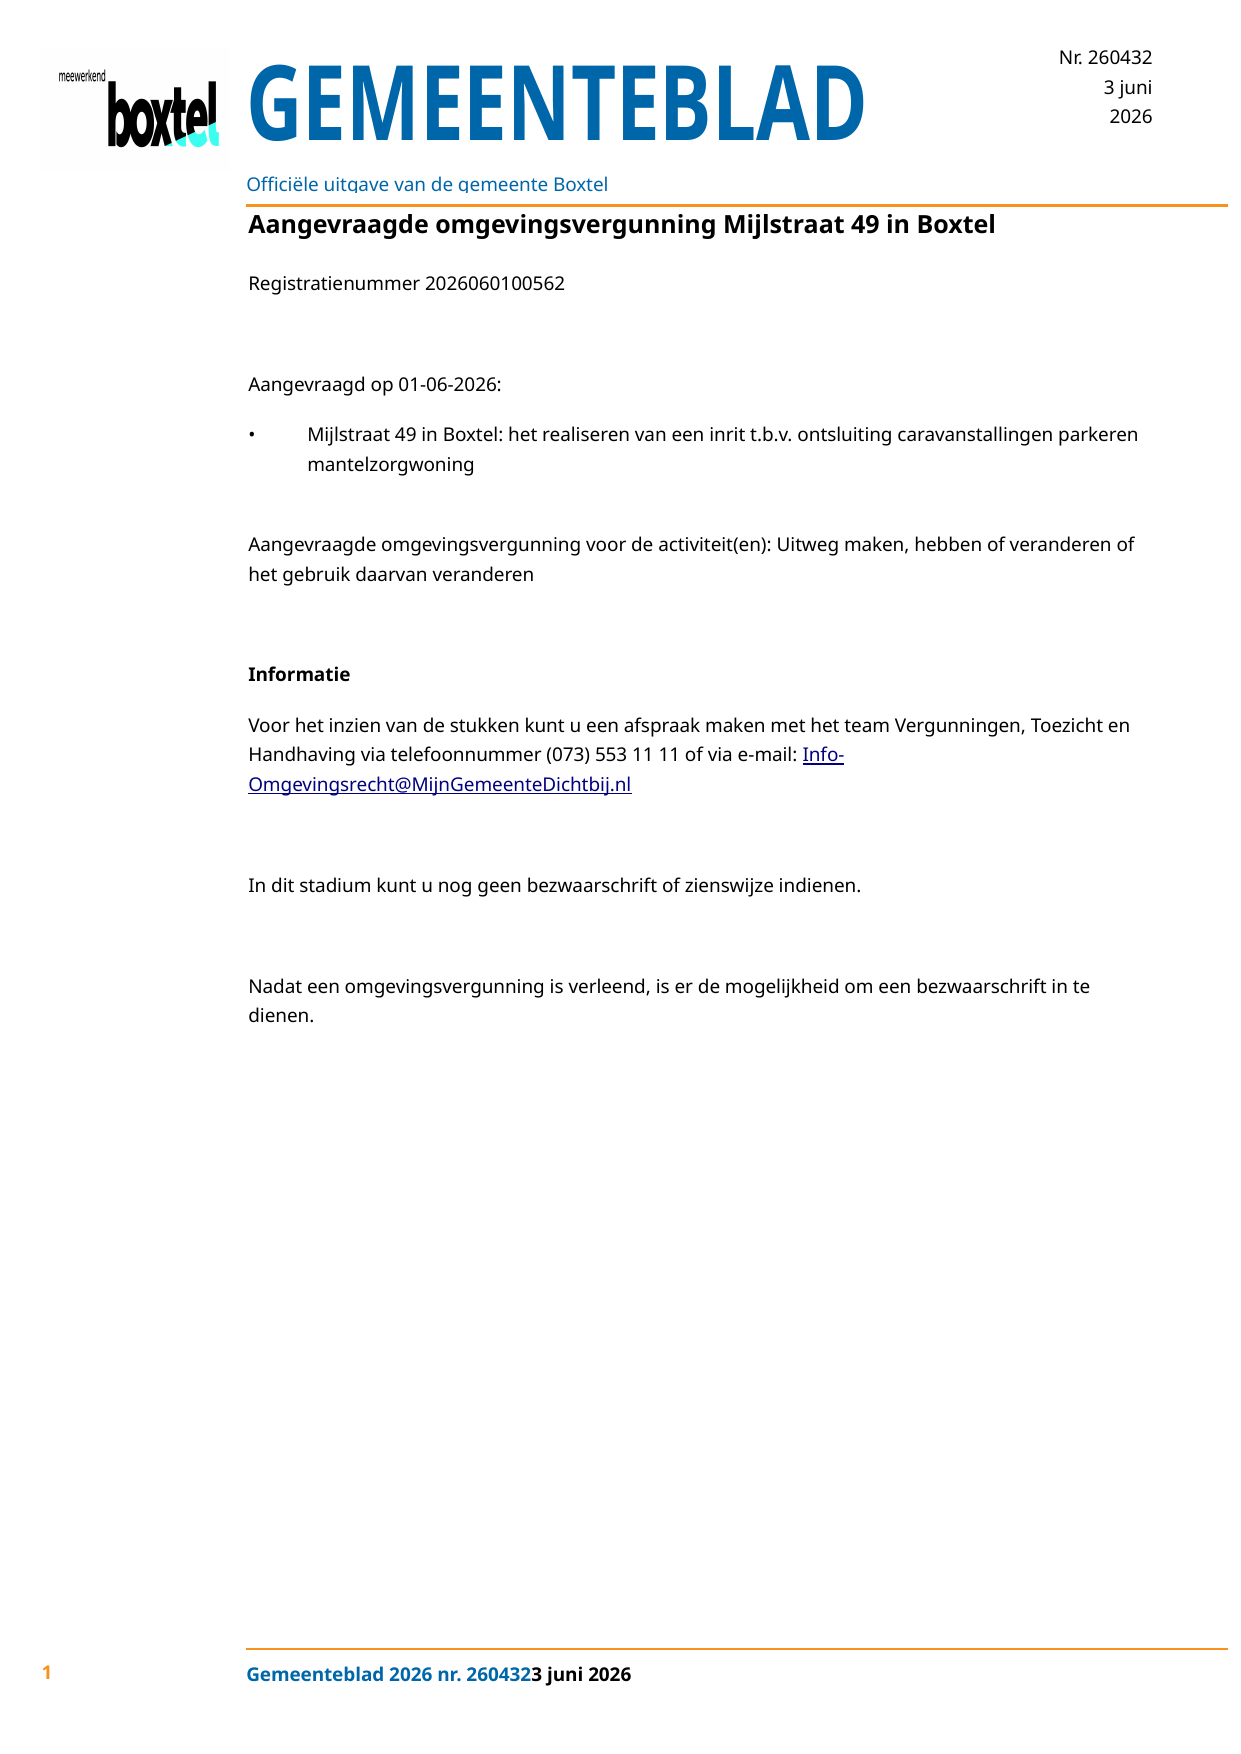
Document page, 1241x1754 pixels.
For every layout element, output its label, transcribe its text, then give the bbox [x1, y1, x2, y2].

text Aangevraagde omgevingsvergunning Mijlstraat 49 in Boxtel [248, 207, 1152, 241]
text Registratienummer 2026060100562 [248, 270, 1152, 296]
text Aangevraagde omgevingsvergunning voor de activiteit(en): Uitweg maken, hebben of veranderen of het gebruik daarvan veranderen [248, 531, 1152, 586]
text Informatie [248, 662, 1152, 687]
picture [41, 47, 231, 172]
text Aangevraagd op 01-06-2026: [248, 371, 1152, 397]
list Mijlstraat 49 in Boxtel: het realiseren van een inrit t.b.v. ontsluiting caravanstallingen parkeren mantelzorgwoning [248, 422, 1152, 477]
text In dit stadium kunt u nog geen bezwaarschrift of zienswijze indienen. [248, 872, 1152, 898]
text Nadat een omgevingsvergunning is verleend, is er de mogelijkheid om een bezwaarschrift in te dienen. [248, 973, 1152, 1028]
text Voor het inzien van de stukken kunt u een afspraak maken met het team Vergunningen, Toezicht en Handhaving via telefoonnummer (073) 553 11 11 of via e-mail: Info-Omgevingsrecht@MijnGemeenteDichtbij.nl [248, 712, 1152, 797]
